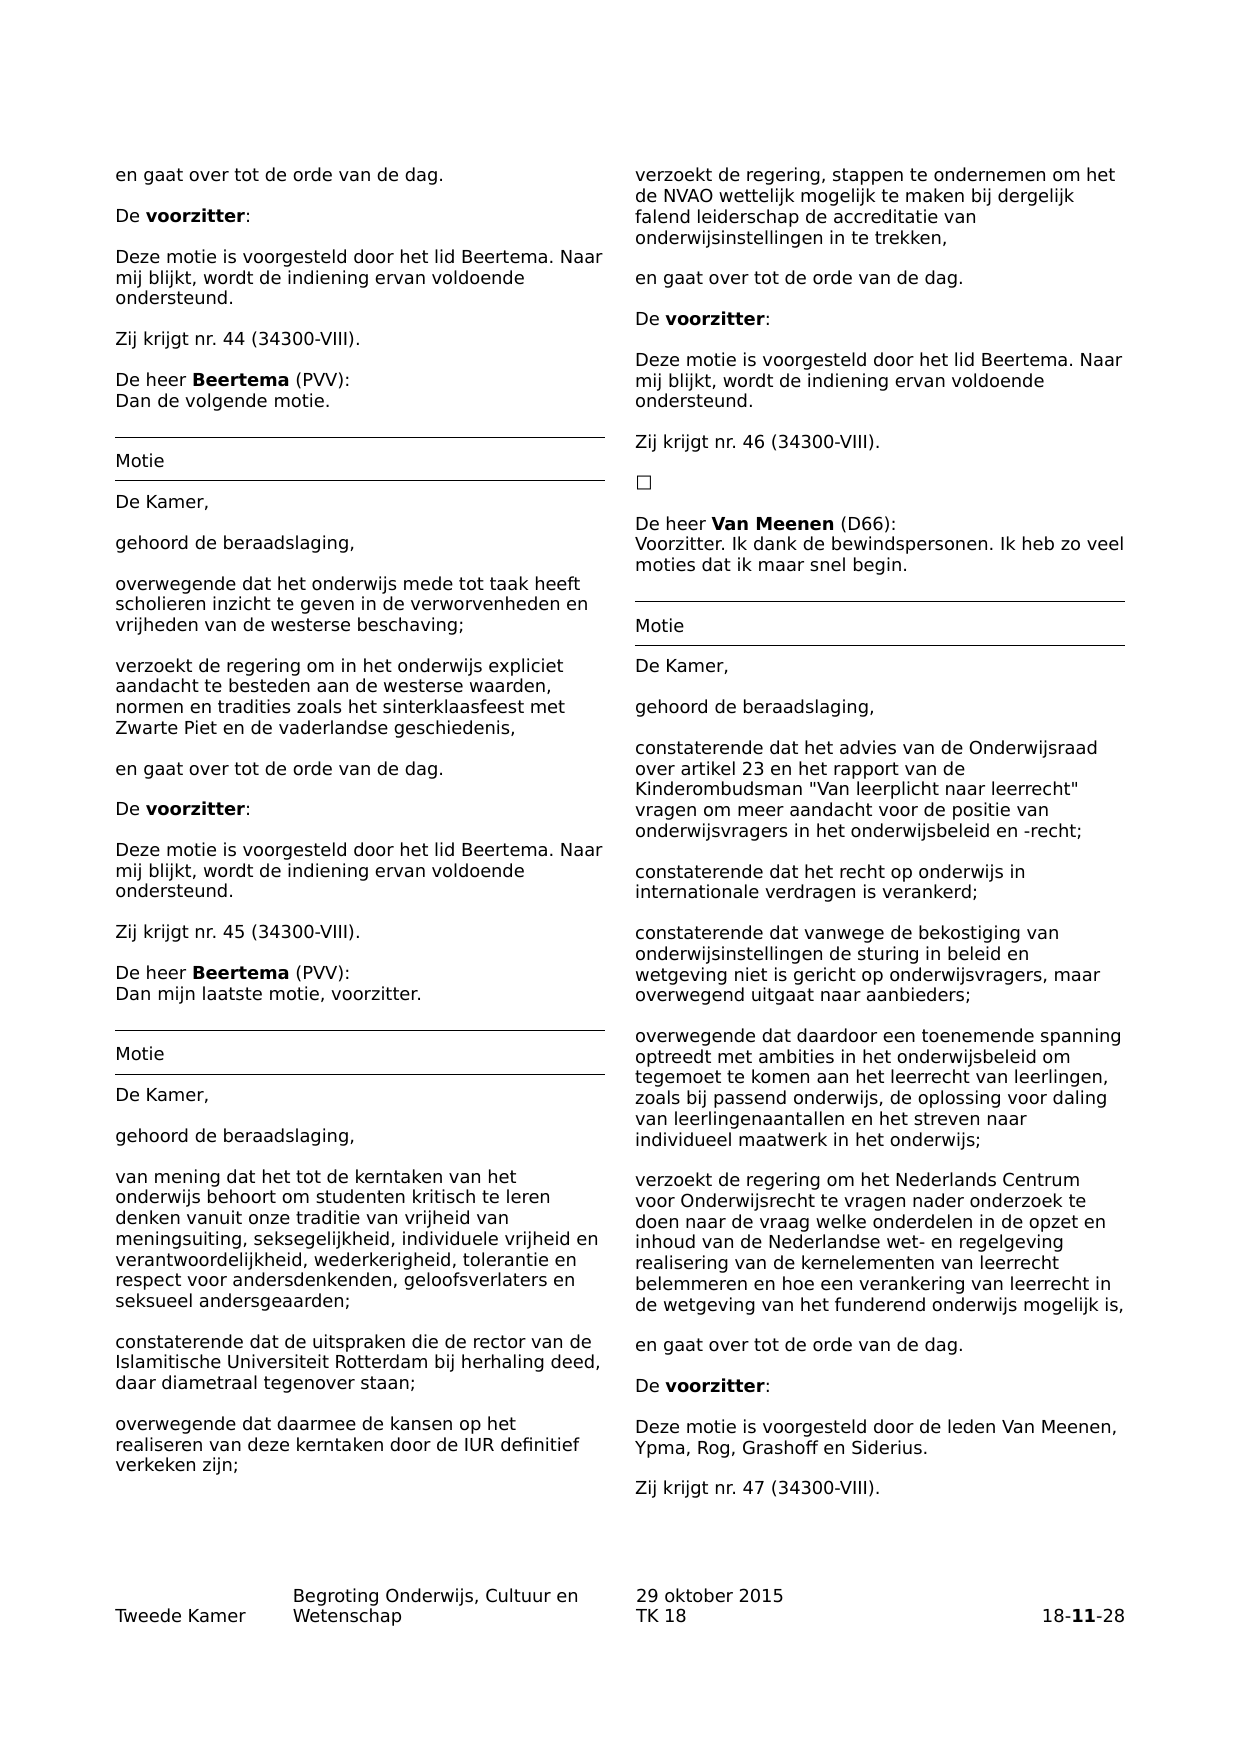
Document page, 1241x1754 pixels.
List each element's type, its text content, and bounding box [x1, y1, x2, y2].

text Deze motie is voorgesteld door het lid Beertema. Naar mij blijkt, wordt de indiening ervan voldoende ondersteund. [115, 840, 605, 902]
text Motie [635, 616, 1125, 636]
text Zij krijgt nr. 46 (34300-VIII). [635, 432, 1125, 453]
text en gaat over tot de orde van de dag. [635, 1335, 1125, 1356]
text Zij krijgt nr. 47 (34300-VIII). [635, 1478, 1125, 1499]
text Dan de volgende motie. [115, 390, 605, 411]
text overwegende dat daardoor een toenemende spanning optreedt met ambities in het onderwijsbeleid om tegemoet te komen aan het leerrecht van leerlingen, zoals bij passend onderwijs, de oplossing voor daling van leerlingenaantallen en het streven naar individueel maatwerk in het onderwijs; [635, 1026, 1125, 1150]
text gehoord de beraadslaging, [115, 533, 605, 553]
text en gaat over tot de orde van de dag. [635, 268, 1125, 289]
text overwegende dat daarmee de kansen op het realiseren van deze kerntaken door de IUR definitief verkeken zijn; [115, 1414, 605, 1476]
text Dan mijn laatste motie, voorzitter. [115, 983, 605, 1004]
text constaterende dat vanwege de bekostiging van onderwijsinstellingen de sturing in beleid en wetgeving niet is gericht op onderwijsvragers, maar overwegend uitgaat naar aanbieders; [635, 923, 1125, 1006]
text Deze motie is voorgesteld door het lid Beertema. Naar mij blijkt, wordt de indiening ervan voldoende ondersteund. [115, 247, 605, 309]
text De Kamer, [115, 492, 605, 513]
text gehoord de beraadslaging, [635, 697, 1125, 718]
text De heer Van Meenen (D66): [635, 513, 1125, 534]
text verzoekt de regering om het Nederlands Centrum voor Onderwijsrecht te vragen nader onderzoek te doen naar de vraag welke onderdelen in de opzet en inhoud van de Nederlandse wet- en regelgeving realisering van de kernelementen van leerrecht belemmeren en hoe een verankering van leerrecht in de wetgeving van het funderend onderwijs mogelijk is, [635, 1170, 1125, 1315]
text De heer Beertema (PVV): [115, 370, 605, 390]
text constaterende dat de uitspraken die de rector van de Islamitische Universiteit Rotterdam bij herhaling deed, daar diametraal tegenover staan; [115, 1332, 605, 1394]
text gehoord de beraadslaging, [115, 1126, 605, 1146]
text verzoekt de regering, stappen te ondernemen om het de NVAO wettelijk mogelijk te maken bij dergelijk falend leiderschap de accreditatie van onderwijsinstellingen in te trekken, [635, 165, 1125, 248]
text Deze motie is voorgesteld door de leden Van Meenen, Ypma, Rog, Grashoff en Siderius. [635, 1417, 1125, 1458]
text van mening dat het tot de kerntaken van het onderwijs behoort om studenten kritisch te leren denken vanuit onze traditie van vrijheid van meningsuiting, seksegelijkheid, individuele vrijheid en verantwoordelijkheid, wederkerigheid, tolerantie en respect voor andersdenkenden, geloofsverlaters en seksueel andersgeaarden; [115, 1166, 605, 1312]
text De voorzitter: [115, 206, 605, 227]
text De heer Beertema (PVV): [115, 963, 605, 983]
text Zij krijgt nr. 44 (34300-VIII). [115, 329, 605, 350]
text constaterende dat het recht op onderwijs in internationale verdragen is verankerd; [635, 861, 1125, 903]
text overwegende dat het onderwijs mede tot taak heeft scholieren inzicht te geven in de verworvenheden en vrijheden van de westerse beschaving; [115, 573, 605, 636]
text De voorzitter: [635, 309, 1125, 330]
text De voorzitter: [115, 799, 605, 820]
text Motie [115, 1044, 605, 1065]
text en gaat over tot de orde van de dag. [115, 758, 605, 779]
text De Kamer, [635, 656, 1125, 677]
text Voorzitter. Ik dank de bewindspersonen. Ik heb zo veel moties dat ik maar snel begin. [635, 534, 1125, 576]
text De Kamer, [115, 1085, 605, 1106]
text constaterende dat het advies van de Onderwijsraad over artikel 23 en het rapport van de Kinderombudsman "Van leerplicht naar leerrecht" vragen om meer aandacht voor de positie van onderwijsvragers in het onderwijsbeleid en -recht; [635, 738, 1125, 841]
text ⬜ [635, 473, 1125, 493]
text en gaat over tot de orde van de dag. [115, 165, 605, 186]
text Deze motie is voorgesteld door het lid Beertema. Naar mij blijkt, wordt de indiening ervan voldoende ondersteund. [635, 350, 1125, 412]
text Zij krijgt nr. 45 (34300-VIII). [115, 922, 605, 943]
text verzoekt de regering om in het onderwijs expliciet aandacht te besteden aan de westerse waarden, normen en tradities zoals het sinterklaasfeest met Zwarte Piet en de vaderlandse geschiedenis, [115, 656, 605, 738]
text De voorzitter: [635, 1376, 1125, 1397]
text Motie [115, 451, 605, 472]
